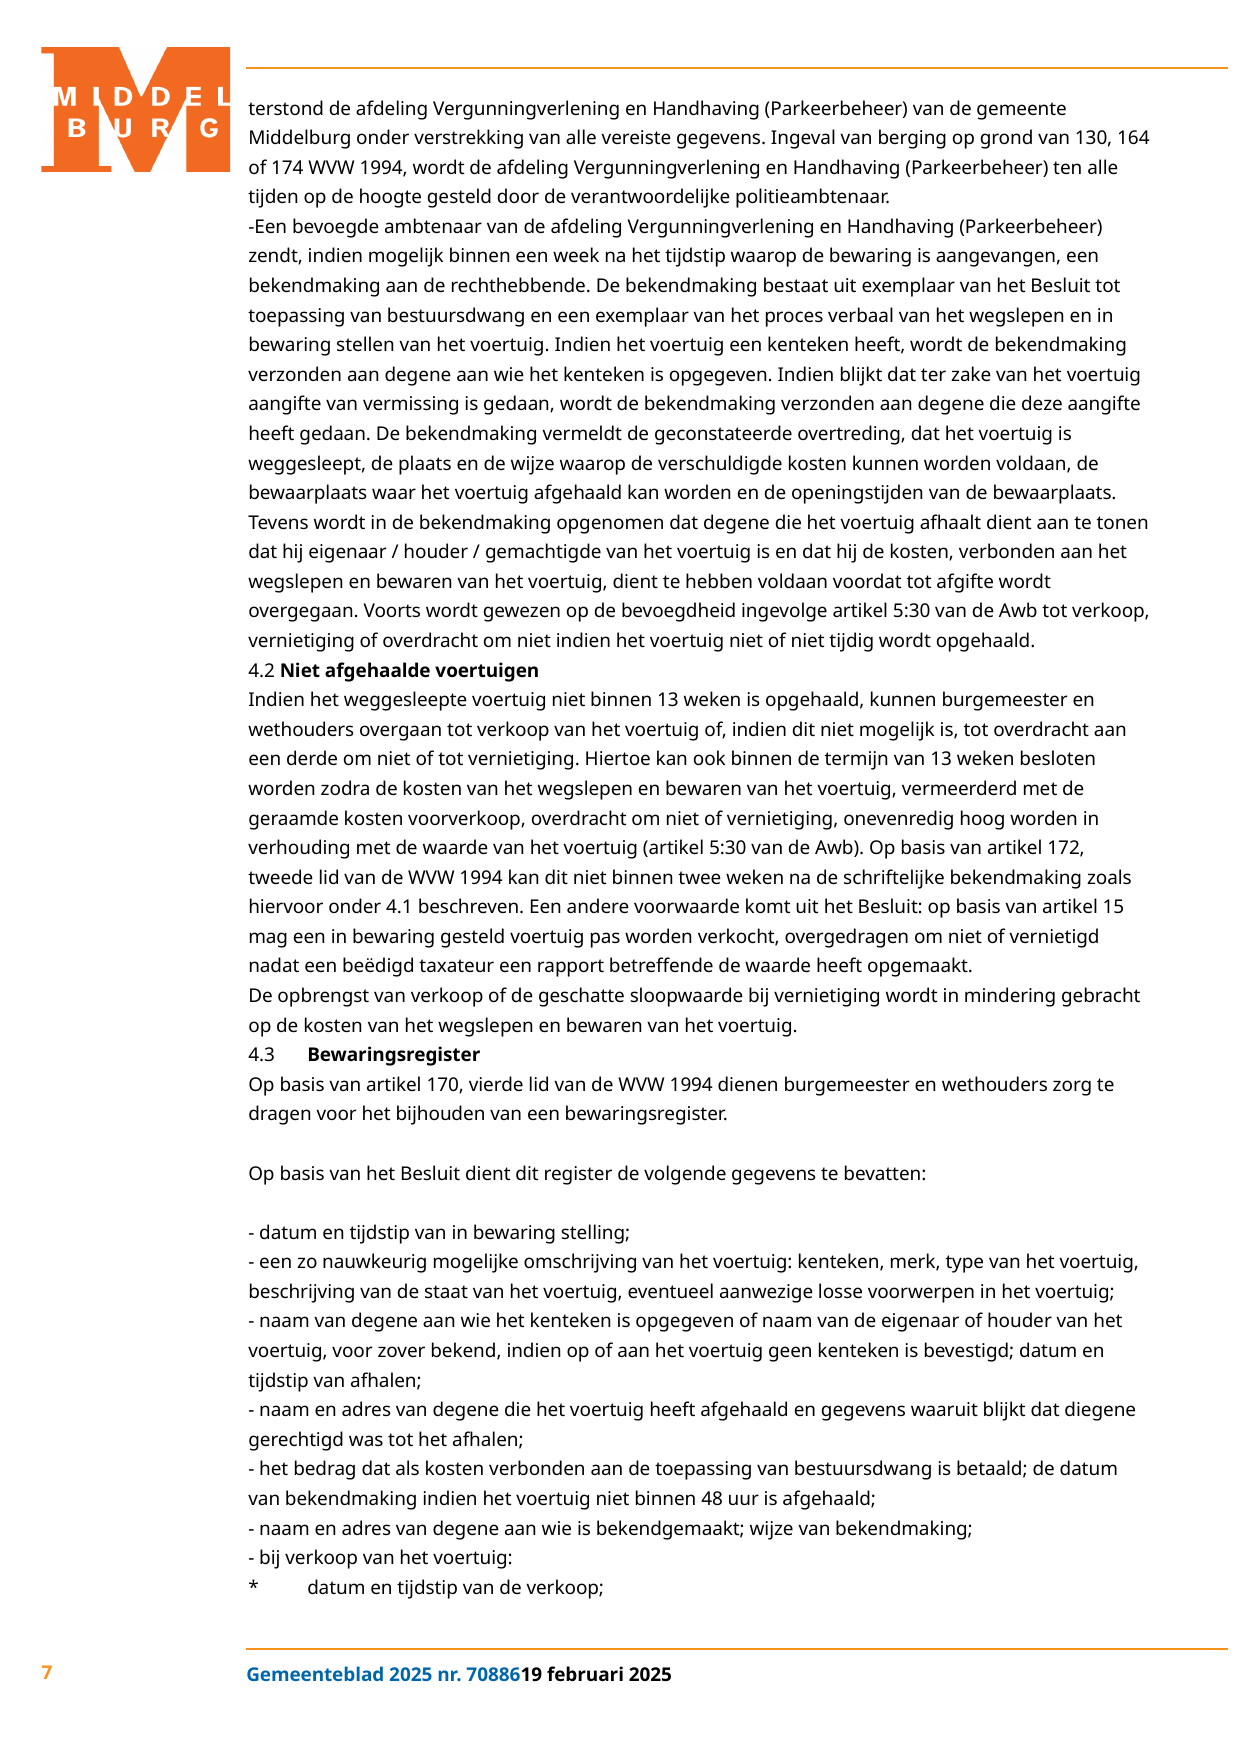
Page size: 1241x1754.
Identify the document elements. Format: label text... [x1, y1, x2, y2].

list datum en tijdstip van de verkoop; [248, 1574, 1152, 1600]
text - naam en adres van degene aan wie is bekendgemaakt; wijze van bekendmaking; [248, 1515, 1152, 1541]
text - datum en tijdstip van in bewaring stelling; [248, 1219, 1152, 1245]
picture [41, 47, 231, 172]
text terstond de afdeling Vergunningverlening en Handhaving (Parkeerbeheer) van de gemeente Middelburg onder verstrekking van alle vereiste gegevens. Ingeval van berging op grond van 130, 164 of 174 WVW 1994, wordt de afdeling Vergunningverlening en Handhaving (Parkeerbeheer) ten alle tijden op de hoogte gesteld door de verantwoordelijke politieambtenaar. [248, 95, 1152, 209]
text 4.2 Niet afgehaalde voertuigen [248, 657, 1152, 683]
text -Een bevoegde ambtenaar van de afdeling Vergunningverlening en Handhaving (Parkeerbeheer) zendt, indien mogelijk binnen een week na het tijdstip waarop de bewaring is aangevangen, een bekendmaking aan de rechthebbende. De bekendmaking bestaat uit exemplaar van het Besluit tot toepassing van bestuursdwang en een exemplaar van het proces verbaal van het wegslepen en in bewaring stellen van het voertuig. Indien het voertuig een kenteken heeft, wordt de bekendmaking verzonden aan degene aan wie het kenteken is opgegeven. Indien blijkt dat ter zake van het voertuig aangifte van vermissing is gedaan, wordt de bekendmaking verzonden aan degene die deze aangifte heeft gedaan. De bekendmaking vermeldt de geconstateerde overtreding, dat het voertuig is weggesleept, de plaats en de wijze waarop de verschuldigde kosten kunnen worden voldaan, de bewaarplaats waar het voertuig afgehaald kan worden en de openingstijden van de bewaarplaats. Tevens wordt in de bekendmaking opgenomen dat degene die het voertuig afhaalt dient aan te tonen dat hij eigenaar / houder / gemachtigde van het voertuig is en dat hij de kosten, verbonden aan het wegslepen en bewaren van het voertuig, dient te hebben voldaan voordat tot afgifte wordt overgegaan. Voorts wordt gewezen op de bevoegdheid ingevolge artikel 5:30 van de Awb tot verkoop, vernietiging of overdracht om niet indien het voertuig niet of niet tijdig wordt opgehaald. [248, 213, 1152, 653]
text - naam en adres van degene die het voertuig heeft afgehaald en gegevens waaruit blijkt dat diegene gerechtigd was tot het afhalen; [248, 1396, 1152, 1452]
text - het bedrag dat als kosten verbonden aan de toepassing van bestuursdwang is betaald; de datum van bekendmaking indien het voertuig niet binnen 48 uur is afgehaald; [248, 1456, 1152, 1511]
text Indien het weggesleepte voertuig niet binnen 13 weken is opgehaald, kunnen burgemeester en wethouders overgaan tot verkoop van het voertuig of, indien dit niet mogelijk is, tot overdracht aan een derde om niet of tot vernietiging. Hiertoe kan ook binnen de termijn van 13 weken besloten worden zodra de kosten van het wegslepen en bewaren van het voertuig, vermeerderd met de geraamde kosten voorverkoop, overdracht om niet of vernietiging, onevenredig hoog worden in verhouding met de waarde van het voertuig (artikel 5:30 van de Awb). Op basis van artikel 172, tweede lid van de WVW 1994 kan dit niet binnen twee weken na de schriftelijke bekendmaking zoals hiervoor onder 4.1 beschreven. Een andere voorwaarde komt uit het Besluit: op basis van artikel 15 mag een in bewaring gesteld voertuig pas worden verkocht, overgedragen om niet of vernietigd nadat een beëdigd taxateur een rapport betreffende de waarde heeft opgemaakt. [248, 686, 1152, 978]
text Op basis van het Besluit dient dit register de volgende gegevens te bevatten: [248, 1160, 1152, 1186]
text Op basis van artikel 170, vierde lid van de WVW 1994 dienen burgemeester en wethouders zorg te dragen voor het bijhouden van een bewaringsregister. [248, 1071, 1152, 1126]
text - naam van degene aan wie het kenteken is opgegeven of naam van de eigenaar of houder van het voertuig, voor zover bekend, indien op of aan het voertuig geen kenteken is bevestigd; datum en tijdstip van afhalen; [248, 1308, 1152, 1393]
list Bewaringsregister [248, 1041, 1152, 1067]
text - bij verkoop van het voertuig: [248, 1544, 1152, 1570]
text De opbrengst van verkoop of de geschatte sloopwaarde bij vernietiging wordt in mindering gebracht op de kosten van het wegslepen en bewaren van het voertuig. [248, 982, 1152, 1038]
text - een zo nauwkeurig mogelijke omschrijving van het voertuig: kenteken, merk, type van het voertuig, beschrijving van de staat van het voertuig, eventueel aanwezige losse voorwerpen in het voertuig; [248, 1248, 1152, 1304]
